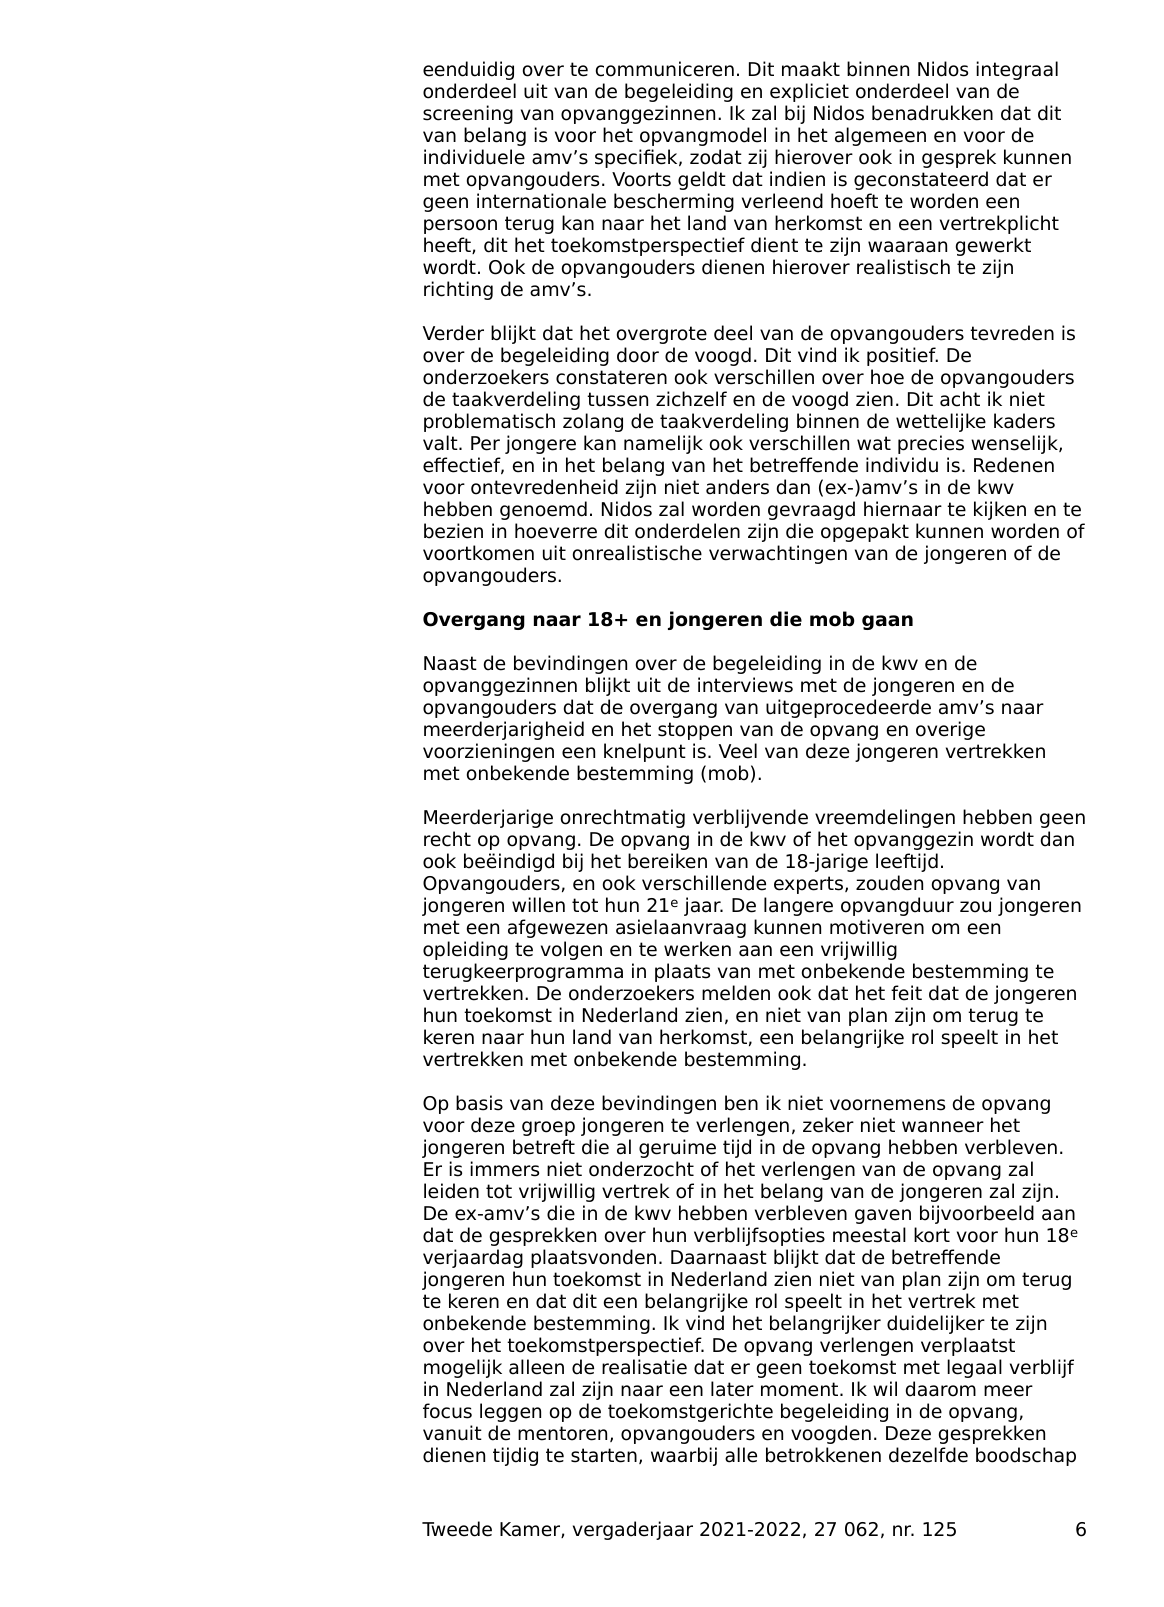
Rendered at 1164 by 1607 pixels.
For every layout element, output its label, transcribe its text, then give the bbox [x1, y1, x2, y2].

text Naast de bevindingen over de begeleiding in de kwv en de opvanggezinnen blijkt uit de interviews met de jongeren en de opvangouders dat de overgang van uitgeprocedeerde amv’s naar meerderjarigheid en het stoppen van de opvang en overige voorzieningen een knelpunt is. Veel van deze jongeren vertrekken met onbekende bestemming (mob). [422, 653, 1087, 785]
text Meerderjarige onrechtmatig verblijvende vreemdelingen hebben geen recht op opvang. De opvang in de kwv of het opvanggezin wordt dan ook beëindigd bij het bereiken van de 18-jarige leeftijd. Opvangouders, en ook verschillende experts, zouden opvang van jongeren willen tot hun 21e jaar. De langere opvangduur zou jongeren met een afgewezen asielaanvraag kunnen motiveren om een opleiding te volgen en te werken aan een vrijwillig terugkeerprogramma in plaats van met onbekende bestemming te vertrekken. De onderzoekers melden ook dat het feit dat de jongeren hun toekomst in Nederland zien, en niet van plan zijn om terug te keren naar hun land van herkomst, een belangrijke rol speelt in het vertrekken met onbekende bestemming. [422, 807, 1087, 1071]
text Op basis van deze bevindingen ben ik niet voornemens de opvang voor deze groep jongeren te verlengen, zeker niet wanneer het jongeren betreft die al geruime tijd in de opvang hebben verbleven. Er is immers niet onderzocht of het verlengen van de opvang zal leiden tot vrijwillig vertrek of in het belang van de jongeren zal zijn. De ex-amv’s die in de kwv hebben verbleven gaven bijvoorbeeld aan dat de gesprekken over hun verblijfsopties meestal kort voor hun 18e verjaardag plaatsvonden. Daarnaast blijkt dat de betreffende jongeren hun toekomst in Nederland zien niet van plan zijn om terug te keren en dat dit een belangrijke rol speelt in het vertrek met onbekende bestemming. Ik vind het belangrijker duidelijker te zijn over het toekomstperspectief. De opvang verlengen verplaatst mogelijk alleen de realisatie dat er geen toekomst met legaal verblijf in Nederland zal zijn naar een later moment. Ik wil daarom meer focus leggen op de toekomstgerichte begeleiding in de opvang, vanuit de mentoren, opvangouders en voogden. Deze gesprekken dienen tijdig te starten, waarbij alle betrokkenen dezelfde boodschap [422, 1093, 1087, 1467]
text eenduidig over te communiceren. Dit maakt binnen Nidos integraal onderdeel uit van de begeleiding en expliciet onderdeel van de screening van opvanggezinnen. Ik zal bij Nidos benadrukken dat dit van belang is voor het opvangmodel in het algemeen en voor de individuele amv’s specifiek, zodat zij hierover ook in gesprek kunnen met opvangouders. Voorts geldt dat indien is geconstateerd dat er geen internationale bescherming verleend hoeft te worden een persoon terug kan naar het land van herkomst en een vertrekplicht heeft, dit het toekomstperspectief dient te zijn waaraan gewerkt wordt. Ook de opvangouders dienen hierover realistisch te zijn richting de amv’s. [422, 59, 1087, 301]
subtitle Overgang naar 18+ en jongeren die mob gaan [422, 609, 1087, 631]
text Verder blijkt dat het overgrote deel van de opvangouders tevreden is over de begeleiding door de voogd. Dit vind ik positief. De onderzoekers constateren ook verschillen over hoe de opvangouders de taakverdeling tussen zichzelf en de voogd zien. Dit acht ik niet problematisch zolang de taakverdeling binnen de wettelijke kaders valt. Per jongere kan namelijk ook verschillen wat precies wenselijk, effectief, en in het belang van het betreffende individu is. Redenen voor ontevredenheid zijn niet anders dan (ex-)amv’s in de kwv hebben genoemd. Nidos zal worden gevraagd hiernaar te kijken en te bezien in hoeverre dit onderdelen zijn die opgepakt kunnen worden of voortkomen uit onrealistische verwachtingen van de jongeren of de opvangouders. [422, 323, 1087, 587]
